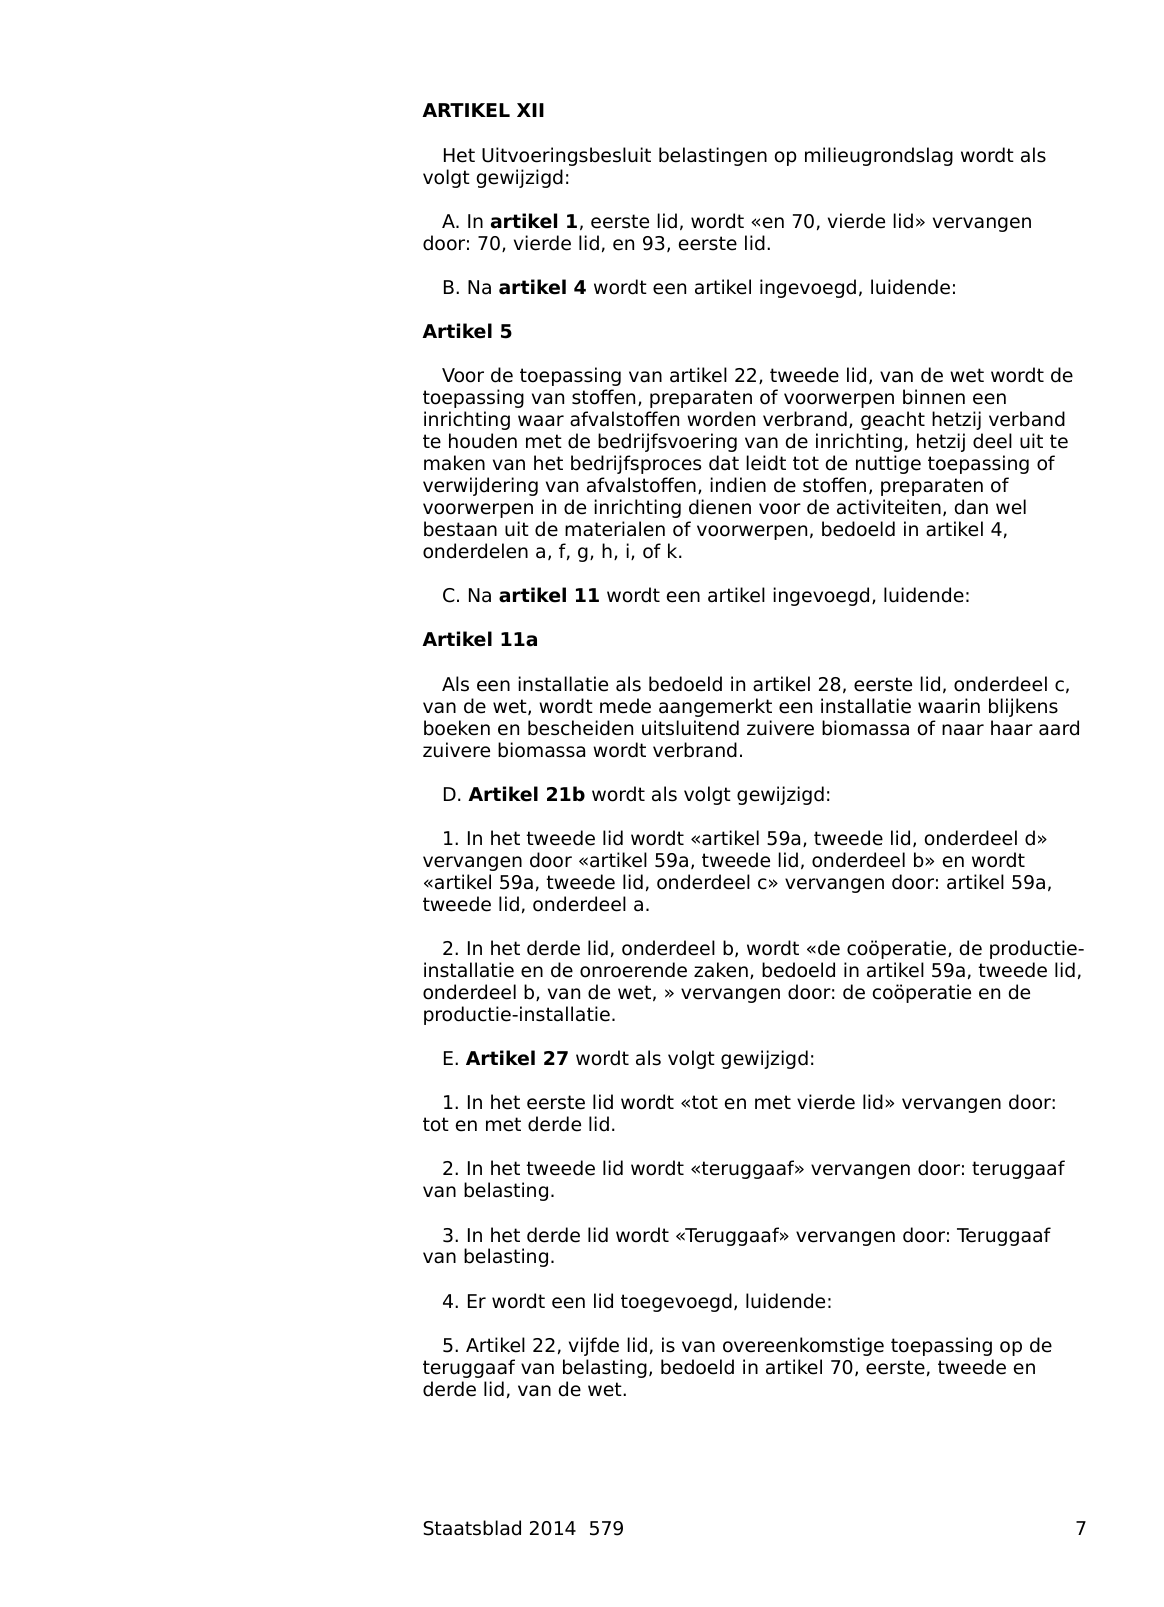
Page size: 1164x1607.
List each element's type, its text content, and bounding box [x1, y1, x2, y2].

text Als een installatie als bedoeld in artikel 28, eerste lid, onderdeel c, van de wet, wordt mede aangemerkt een installatie waarin blijkens boeken en bescheiden uitsluitend zuivere biomassa of naar haar aard zuivere biomassa wordt verbrand. [422, 673, 1087, 761]
text A. In artikel 1, eerste lid, wordt «en 70, vierde lid» vervangen door: 70, vierde lid, en 93, eerste lid. [422, 211, 1087, 255]
subtitle ARTIKEL XII [422, 100, 1087, 122]
text C. Na artikel 11 wordt een artikel ingevoegd, luidende: [422, 585, 1087, 607]
text 4. Er wordt een lid toegevoegd, luidende: [422, 1291, 1087, 1313]
text 2. In het tweede lid wordt «teruggaaf» vervangen door: teruggaaf van belasting. [422, 1158, 1087, 1202]
text Het Uitvoeringsbesluit belastingen op milieugrondslag wordt als volgt gewijzigd: [422, 144, 1087, 188]
text Voor de toepassing van artikel 22, tweede lid, van de wet wordt de toepassing van stoffen, preparaten of voorwerpen binnen een inrichting waar afvalstoffen worden verbrand, geacht hetzij verband te houden met de bedrijfsvoering van de inrichting, hetzij deel uit te maken van het bedrijfsproces dat leidt tot de nuttige toepassing of verwijdering van afvalstoffen, indien de stoffen, preparaten of voorwerpen in de inrichting dienen voor de activiteiten, dan wel bestaan uit de materialen of voorwerpen, bedoeld in artikel 4, onderdelen a, f, g, h, i, of k. [422, 365, 1087, 563]
text D. Artikel 21b wordt als volgt gewijzigd: [422, 784, 1087, 806]
subtitle Artikel 11a [422, 629, 1087, 651]
text 3. In het derde lid wordt «Teruggaaf» vervangen door: Teruggaaf van belasting. [422, 1224, 1087, 1268]
text 1. In het eerste lid wordt «tot en met vierde lid» vervangen door: tot en met derde lid. [422, 1092, 1087, 1136]
text E. Artikel 27 wordt als volgt gewijzigd: [422, 1048, 1087, 1070]
text B. Na artikel 4 wordt een artikel ingevoegd, luidende: [422, 277, 1087, 299]
subtitle Artikel 5 [422, 321, 1087, 343]
text 5. Artikel 22, vijfde lid, is van overeenkomstige toepassing op de teruggaaf van belasting, bedoeld in artikel 70, eerste, tweede en derde lid, van de wet. [422, 1335, 1087, 1401]
text 1. In het tweede lid wordt «artikel 59a, tweede lid, onderdeel d» vervangen door «artikel 59a, tweede lid, onderdeel b» en wordt «artikel 59a, tweede lid, onderdeel c» vervangen door: artikel 59a, tweede lid, onderdeel a. [422, 828, 1087, 916]
text 2. In het derde lid, onderdeel b, wordt «de coöperatie, de productie-installatie en de onroerende zaken, bedoeld in artikel 59a, tweede lid, onderdeel b, van de wet, » vervangen door: de coöperatie en de productie-installatie. [422, 938, 1087, 1026]
